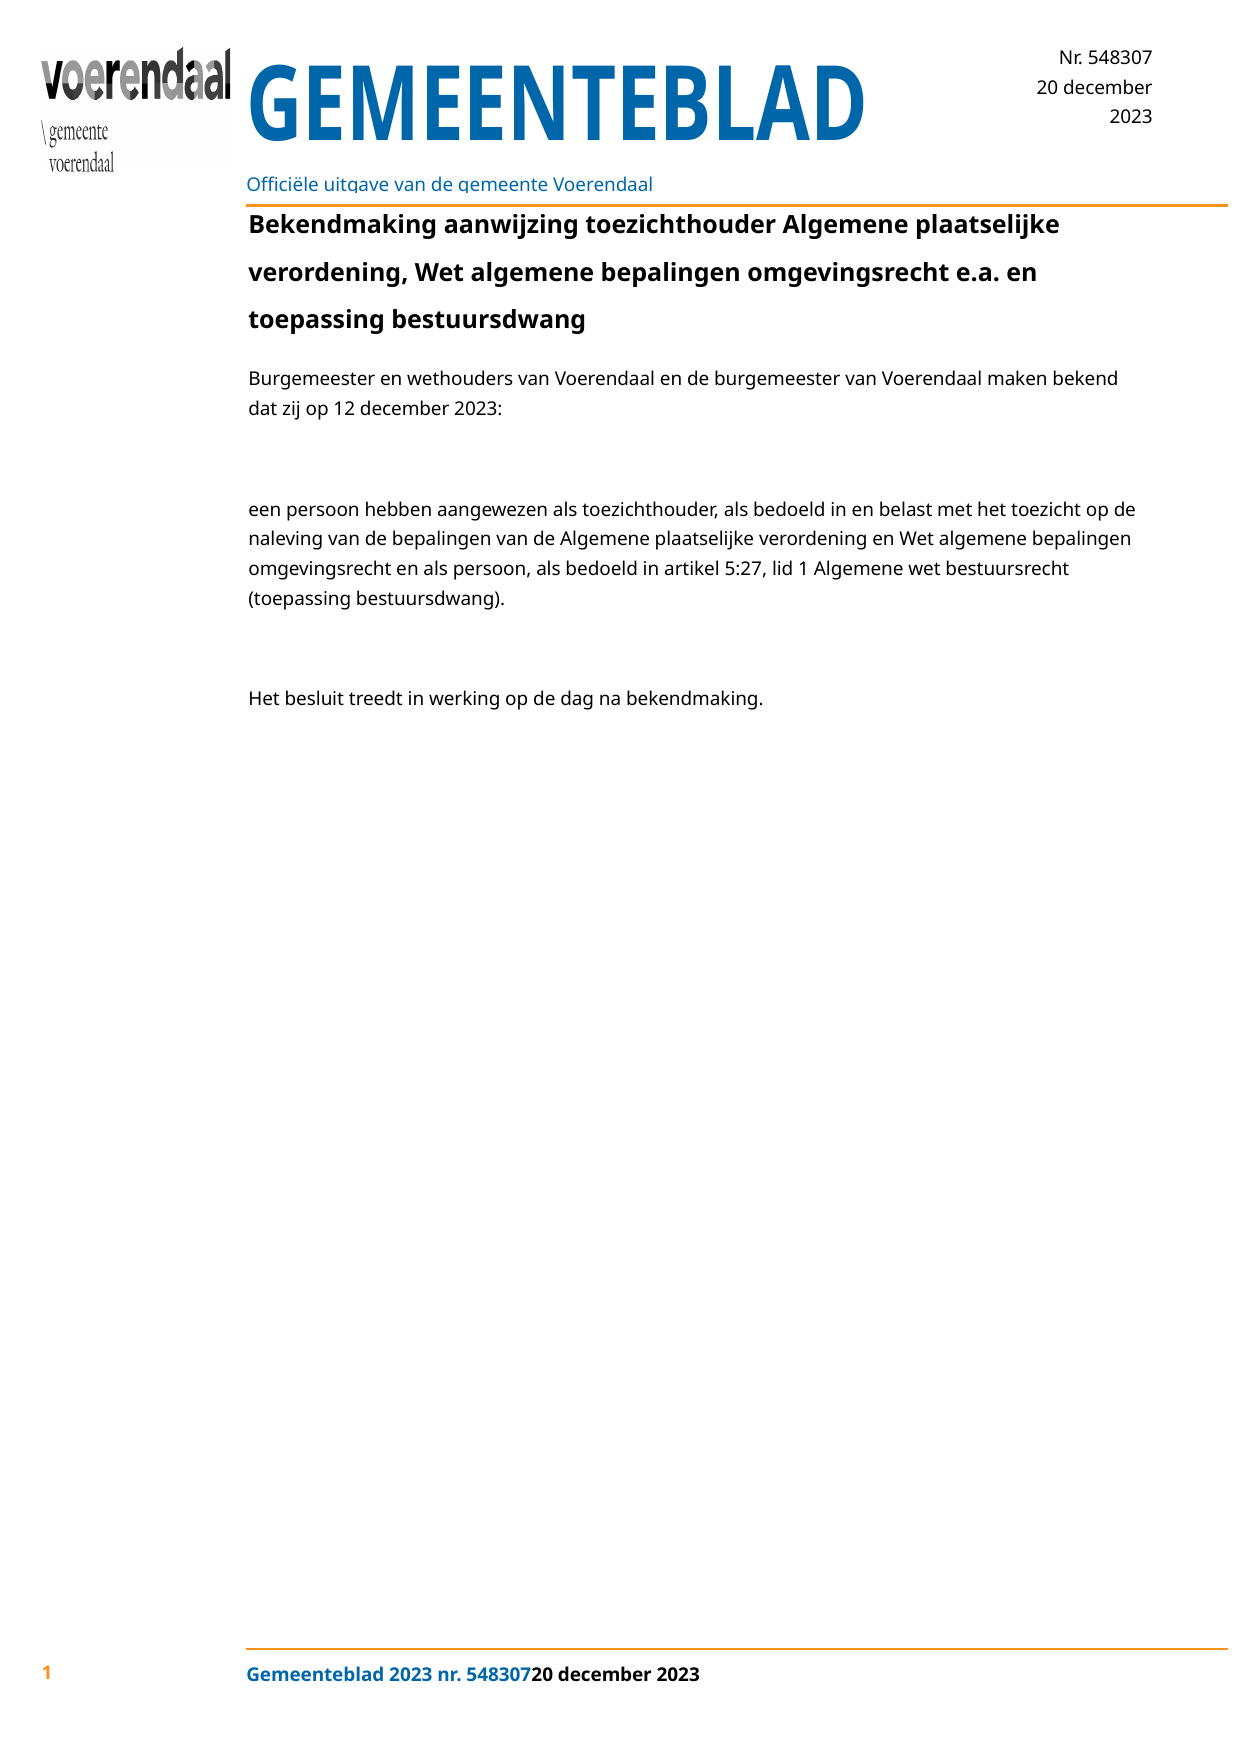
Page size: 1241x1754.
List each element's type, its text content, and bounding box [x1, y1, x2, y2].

text een persoon hebben aangewezen als toezichthouder, als bedoeld in en belast met het toezicht op de naleving van de bepalingen van de Algemene plaatselijke verordening en Wet algemene bepalingen omgevingsrecht en als persoon, als bedoeld in artikel 5:27, lid 1 Algemene wet bestuursrecht (toepassing bestuursdwang). [248, 496, 1152, 610]
text Burgemeester en wethouders van Voerendaal en de burgemeester van Voerendaal maken bekend dat zij op 12 december 2023: [248, 366, 1152, 421]
text Het besluit treedt in werking op de dag na bekendmaking. [248, 686, 1152, 711]
picture [41, 47, 231, 172]
text Bekendmaking aanwijzing toezichthouder Algemene plaatselijke verordening, Wet algemene bepalingen omgevingsrecht e.a. en toepassing bestuursdwang [248, 207, 1152, 336]
